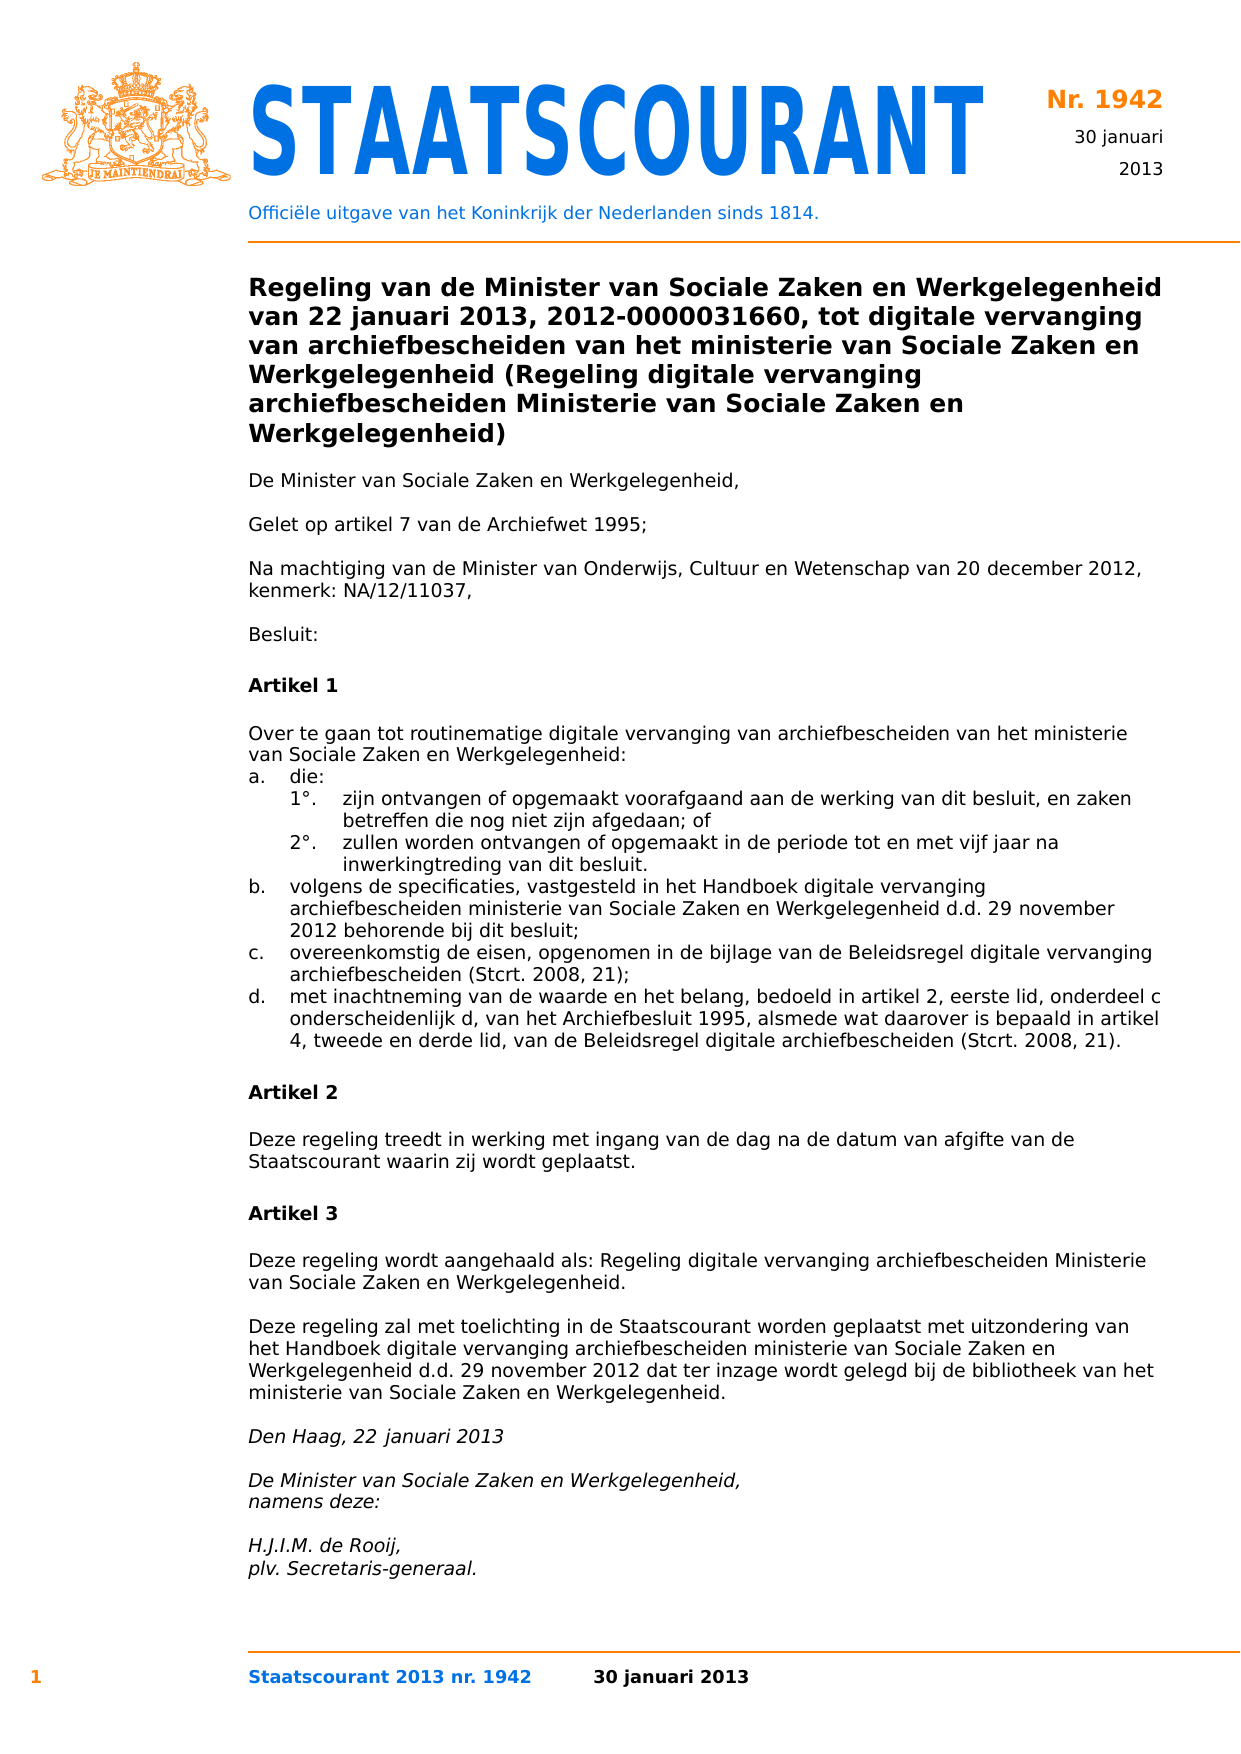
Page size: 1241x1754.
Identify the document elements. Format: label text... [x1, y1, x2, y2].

table_header [25, 62, 248, 241]
table_cell 30 januari [998, 121, 1240, 153]
text Den Haag, 22 januari 2013 [248, 1426, 1163, 1448]
table_header STAATSCOURANT [248, 62, 998, 203]
text 2°. zullen worden ontvangen of opgemaakt in de periode tot en met vijf jaar na inwerkingtreding van dit besluit. [289, 832, 1163, 876]
table_cell 2013 [998, 153, 1240, 203]
text Deze regeling zal met toelichting in de Staatscourant worden geplaatst met uitzondering van het Handboek digitale vervanging archiefbescheiden ministerie van Sociale Zaken en Werkgelegenheid d.d. 29 november 2012 dat ter inzage wordt gelegd bij de bibliotheek van het ministerie van Sociale Zaken en Werkgelegenheid. [248, 1316, 1163, 1404]
text a. die: [248, 766, 1163, 788]
text Deze regeling wordt aangehaald als: Regeling digitale vervanging archiefbescheiden Ministerie van Sociale Zaken en Werkgelegenheid. [248, 1250, 1163, 1294]
table_header Nr. 1942 [998, 62, 1240, 121]
table_cell Officiële uitgave van het Koninkrijk der Nederlanden sinds 1814. [248, 203, 1240, 241]
text Gelet op artikel 7 van de Archiefwet 1995; [248, 514, 1163, 536]
subtitle Artikel 1 [248, 675, 1163, 697]
text Besluit: [248, 623, 1163, 645]
text De Minister van Sociale Zaken en Werkgelegenheid, [248, 470, 1163, 492]
text c. overeenkomstig de eisen, opgenomen in de bijlage van de Beleidsregel digitale vervanging archiefbescheiden (Stcrt. 2008, 21); [248, 942, 1163, 986]
text d. met inachtneming van de waarde en het belang, bedoeld in artikel 2, eerste lid, onderdeel c onderscheidenlijk d, van het Archiefbesluit 1995, alsmede wat daarover is bepaald in artikel 4, tweede en derde lid, van de Beleidsregel digitale archiefbescheiden (Stcrt. 2008, 21). [248, 986, 1163, 1052]
text Over te gaan tot routinematige digitale vervanging van archiefbescheiden van het ministerie van Sociale Zaken en Werkgelegenheid: [248, 722, 1163, 766]
subtitle Artikel 3 [248, 1203, 1163, 1225]
subtitle Regeling van de Minister van Sociale Zaken en Werkgelegenheid van 22 januari 2013, 2012-0000031660, tot digitale vervanging van archiefbescheiden van het ministerie van Sociale Zaken en Werkgelegenheid (Regeling digitale vervanging archiefbescheiden Ministerie van Sociale Zaken en Werkgelegenheid) [248, 273, 1163, 448]
text De Minister van Sociale Zaken en Werkgelegenheid, namens deze: H.J.I.M. de Rooij, plv. Secretaris-generaal. [248, 1469, 1163, 1579]
text Deze regeling treedt in werking met ingang van de dag na de datum van afgifte van de Staatscourant waarin zij wordt geplaatst. [248, 1129, 1163, 1173]
subtitle Artikel 2 [248, 1082, 1163, 1104]
text Na machtiging van de Minister van Onderwijs, Cultuur en Wetenschap van 20 december 2012, kenmerk: NA/12/11037, [248, 558, 1163, 602]
picture [41, 62, 231, 186]
text b. volgens de specificaties, vastgesteld in het Handboek digitale vervanging archiefbescheiden ministerie van Sociale Zaken en Werkgelegenheid d.d. 29 november 2012 behorende bij dit besluit; [248, 876, 1163, 942]
text 1°. zijn ontvangen of opgemaakt voorafgaand aan de werking van dit besluit, en zaken betreffen die nog niet zijn afgedaan; of [289, 788, 1163, 832]
